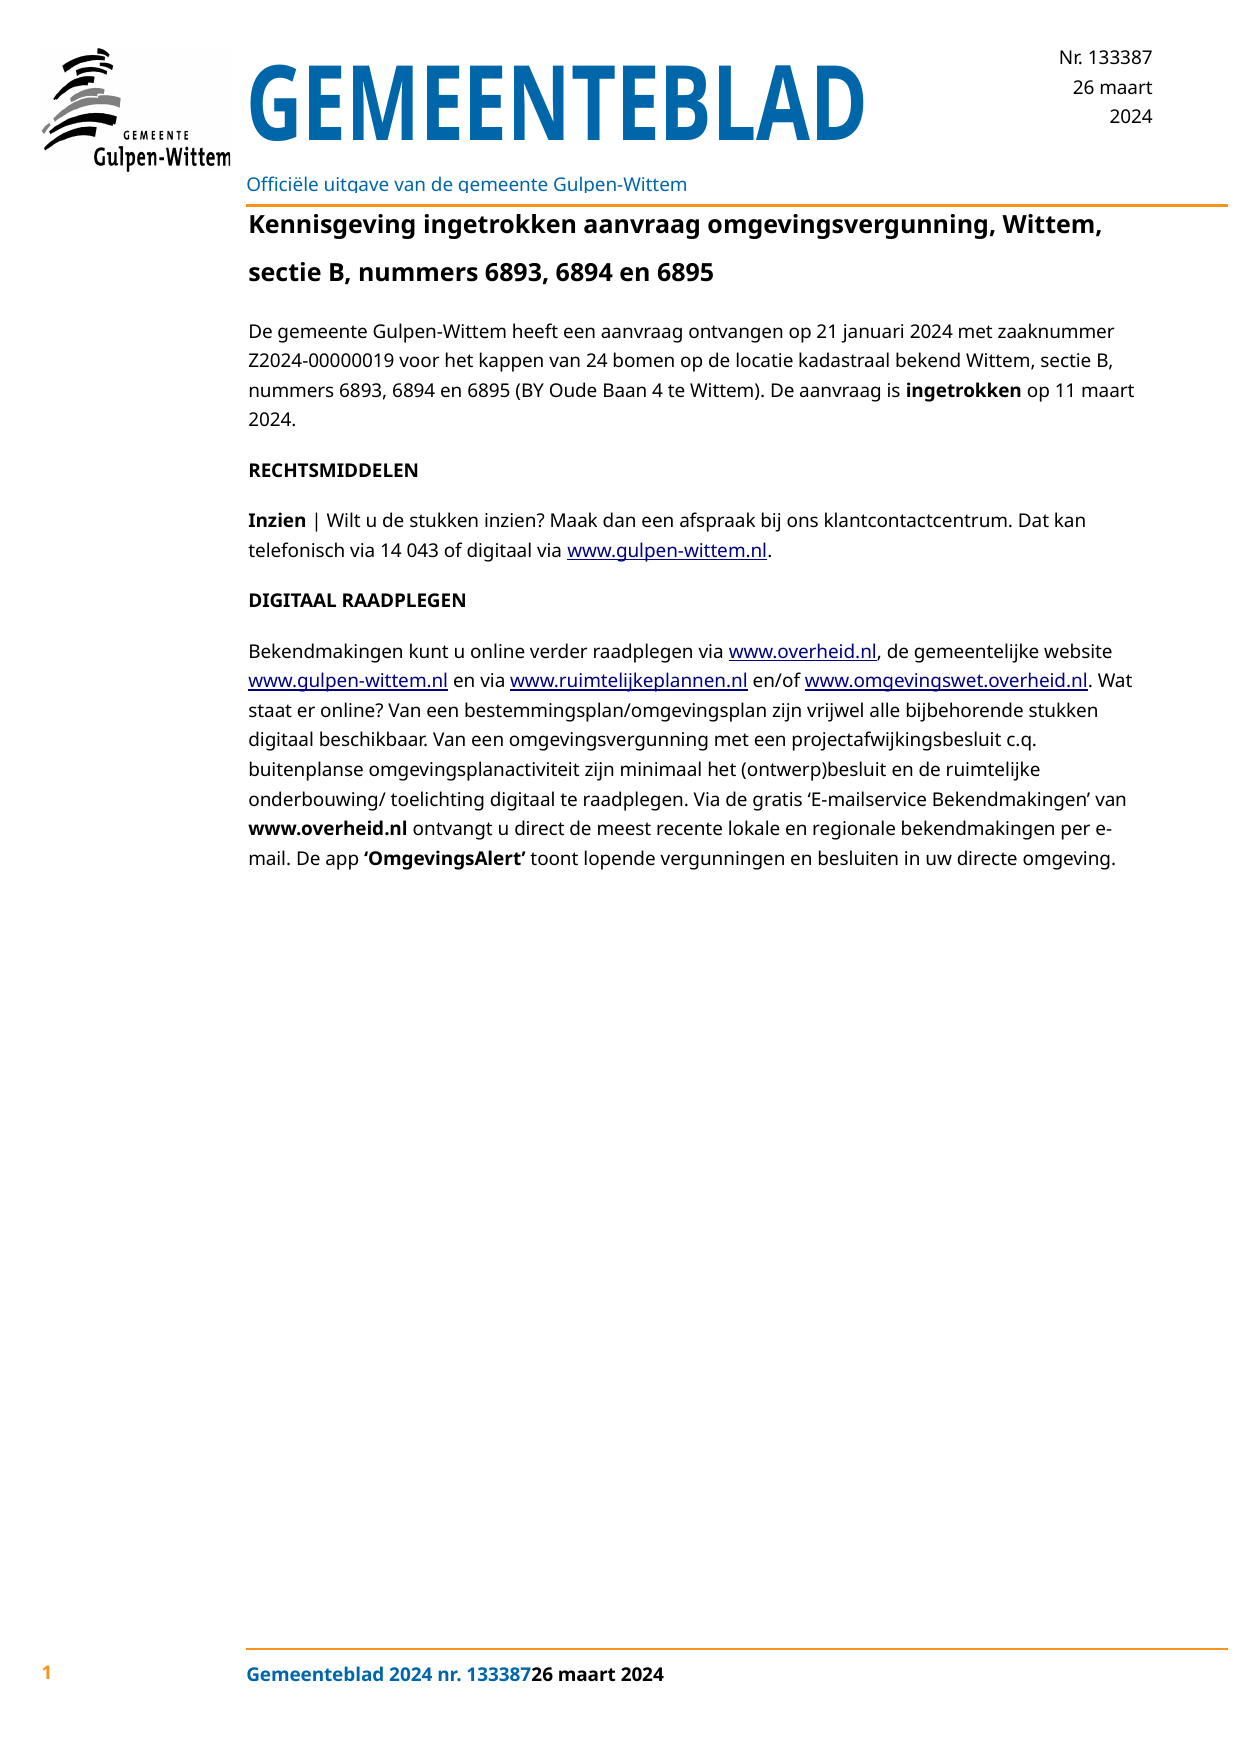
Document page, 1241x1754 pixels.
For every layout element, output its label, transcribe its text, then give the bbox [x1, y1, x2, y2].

text Inzien | Wilt u de stukken inzien? Maak dan een afspraak bij ons klantcontactcentrum. Dat kan telefonisch via 14 043 of digitaal via www.gulpen-wittem.nl. [248, 507, 1152, 563]
text Kennisgeving ingetrokken aanvraag omgevingsvergunning, Wittem, sectie B, nummers 6893, 6894 en 6895 [248, 207, 1152, 288]
picture [41, 47, 231, 172]
text De gemeente Gulpen-Wittem heeft een aanvraag ontvangen op 21 januari 2024 met zaaknummer Z2024-00000019 voor het kappen van 24 bomen op de locatie kadastraal bekend Wittem, sectie B, nummers 6893, 6894 en 6895 (BY Oude Baan 4 te Wittem). De aanvraag is ingetrokken op 11 maart 2024. [248, 318, 1152, 432]
text DIGITAAL RAADPLEGEN [248, 587, 1152, 613]
text RECHTSMIDDELEN [248, 457, 1152, 483]
text Bekendmakingen kunt u online verder raadplegen via www.overheid.nl, de gemeentelijke website www.gulpen-wittem.nl en via www.ruimtelijkeplannen.nl en/of www.omgevingswet.overheid.nl. Wat staat er online? Van een bestemmingsplan/omgevingsplan zijn vrijwel alle bijbehorende stukken digitaal beschikbaar. Van een omgevingsvergunning met een projectafwijkingsbesluit c.q. buitenplanse omgevingsplanactiviteit zijn minimaal het (ontwerp)besluit en de ruimtelijke onderbouwing/ toelichting digitaal te raadplegen. Via de gratis ‘E-mailservice Bekendmakingen’ van www.overheid.nl ontvangt u direct de meest recente lokale en regionale bekendmakingen per e-mail. De app ‘OmgevingsAlert’ toont lopende vergunningen en besluiten in uw directe omgeving. [248, 638, 1152, 871]
